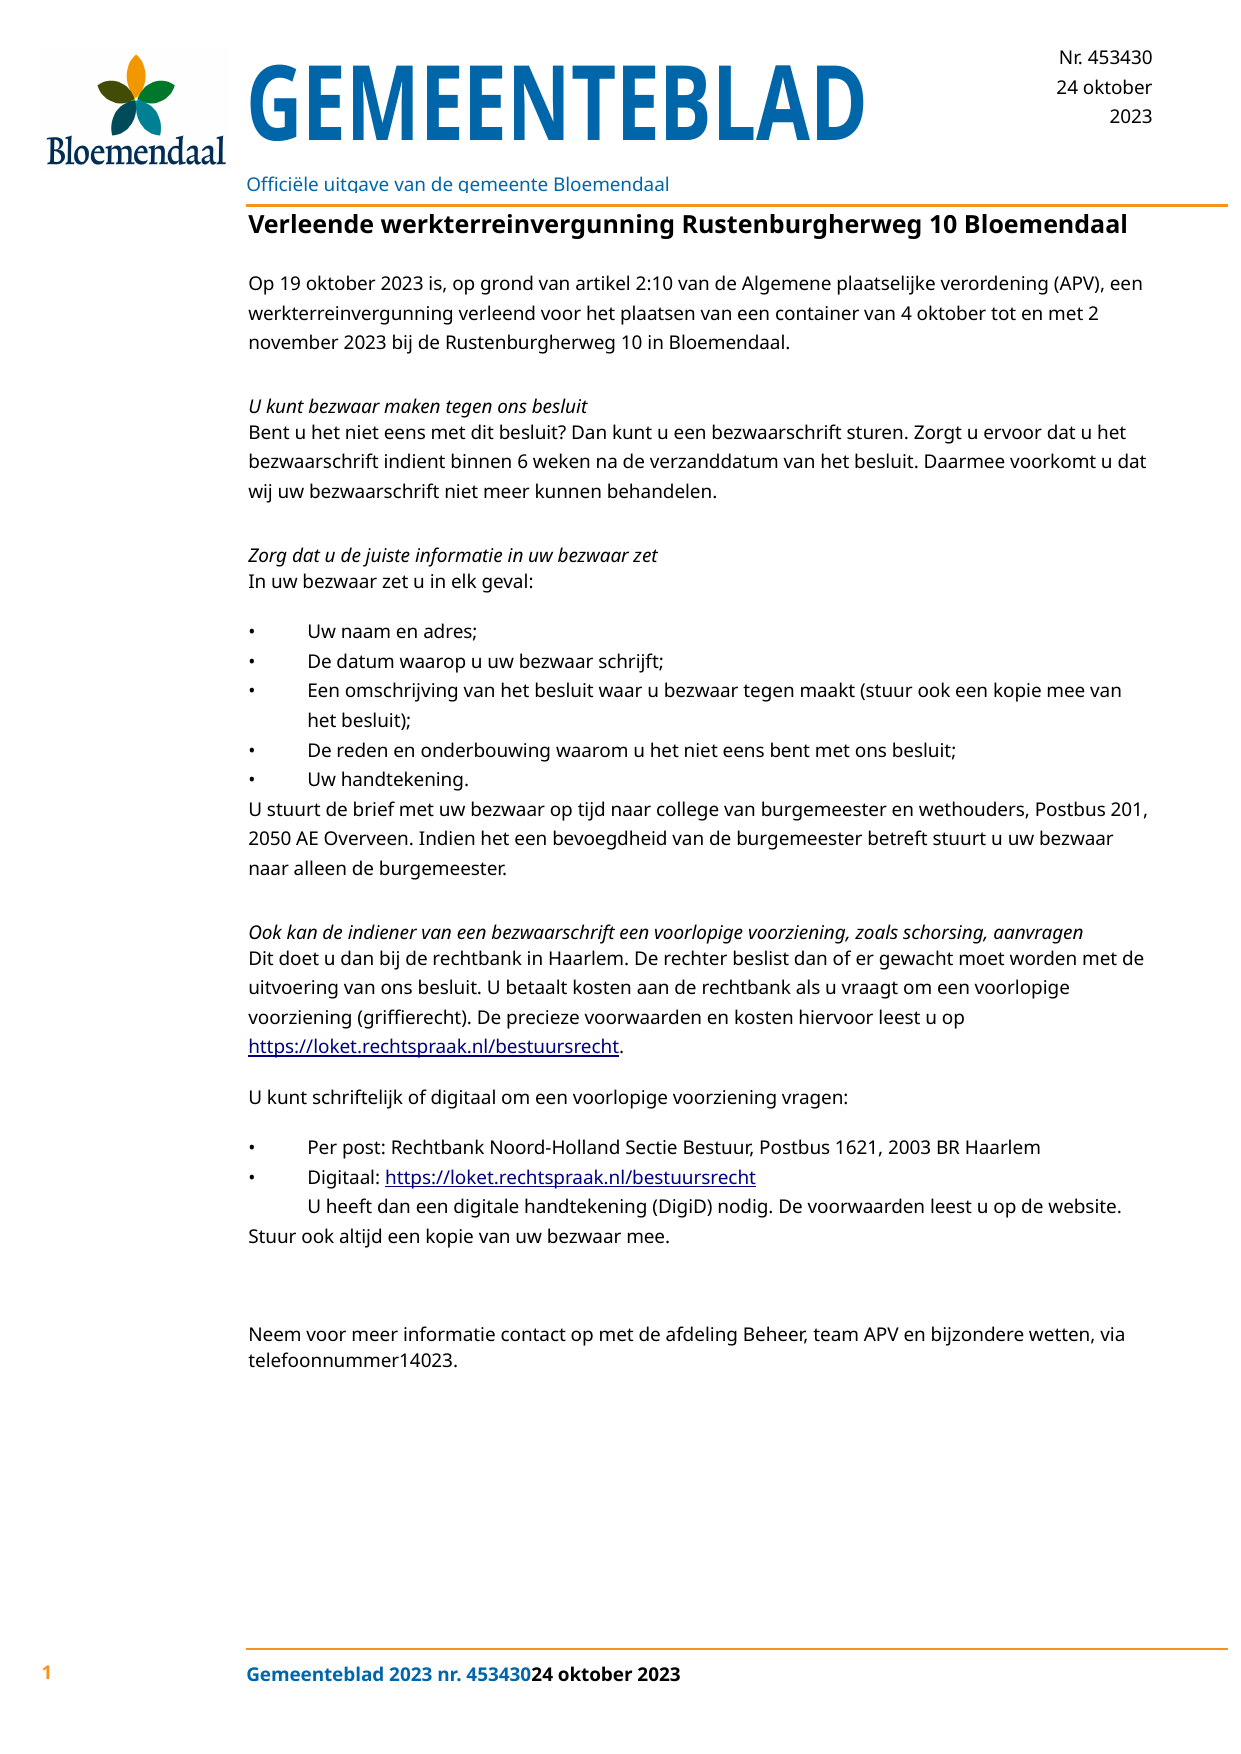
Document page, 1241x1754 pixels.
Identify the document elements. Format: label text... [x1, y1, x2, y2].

list Een omschrijving van het besluit waar u bezwaar tegen maakt (stuur ook een kopie mee van het besluit); [248, 678, 1152, 733]
text Op 19 oktober 2023 is, op grond van artikel 2:10 van de Algemene plaatselijke verordening (APV), een werkterreinvergunning verleend voor het plaatsen van een container van 4 oktober tot en met 2 november 2023 bij de Rustenburgherweg 10 in Bloemendaal. [248, 270, 1152, 355]
text Neem voor meer informatie contact op met de afdeling Beheer, team APV en bijzondere wetten, via telefoonnummer14023. [248, 1321, 1152, 1373]
list De datum waarop u uw bezwaar schrijft; [248, 648, 1152, 674]
list Uw handtekening. [248, 766, 1152, 792]
picture [41, 47, 231, 172]
text U kunt schriftelijk of digitaal om een voorlopige voorziening vragen: [248, 1084, 1152, 1110]
list De reden en onderbouwing waarom u het niet eens bent met ons besluit; [248, 737, 1152, 762]
text Ook kan de indiener van een bezwaarschrift een voorlopige voorziening, zoals schorsing, aanvragen [248, 919, 1152, 945]
text Verleende werkterreinvergunning Rustenburgherweg 10 Bloemendaal [248, 207, 1152, 241]
text U stuurt de brief met uw bezwaar op tijd naar college van burgemeester en wethouders, Postbus 201, 2050 AE Overveen. Indien het een bevoegdheid van de burgemeester betreft stuurt u uw bezwaar naar alleen de burgemeester. [248, 796, 1152, 881]
text Bent u het niet eens met dit besluit? Dan kunt u een bezwaarschrift sturen. Zorgt u ervoor dat u het bezwaarschrift indient binnen 6 weken na de verzanddatum van het besluit. Daarmee voorkomt u dat wij uw bezwaarschrift niet meer kunnen behandelen. [248, 419, 1152, 504]
list Per post: Rechtbank Noord-Holland Sectie Bestuur, Postbus 1621, 2003 BR Haarlem [248, 1134, 1152, 1160]
text U kunt bezwaar maken tegen ons besluit [248, 393, 1152, 419]
text In uw bezwaar zet u in elk geval: [248, 568, 1152, 594]
text Stuur ook altijd een kopie van uw bezwaar mee. [248, 1223, 1152, 1249]
text Dit doet u dan bij de rechtbank in Haarlem. De rechter beslist dan of er gewacht moet worden met de uitvoering van ons besluit. U betaalt kosten aan de rechtbank als u vraagt om een voorlopige voorziening (griffierecht). De precieze voorwaarden en kosten hiervoor leest u op https://loket.rechtspraak.nl/bestuursrecht. [248, 945, 1152, 1059]
list U heeft dan een digitale handtekening (DigiD) nodig. De voorwaarden leest u op de website. [248, 1193, 1152, 1219]
list Digitaal: https://loket.rechtspraak.nl/bestuursrecht [248, 1164, 1152, 1190]
text Zorg dat u de juiste informatie in uw bezwaar zet [248, 542, 1152, 568]
list Uw naam en adres; [248, 618, 1152, 644]
